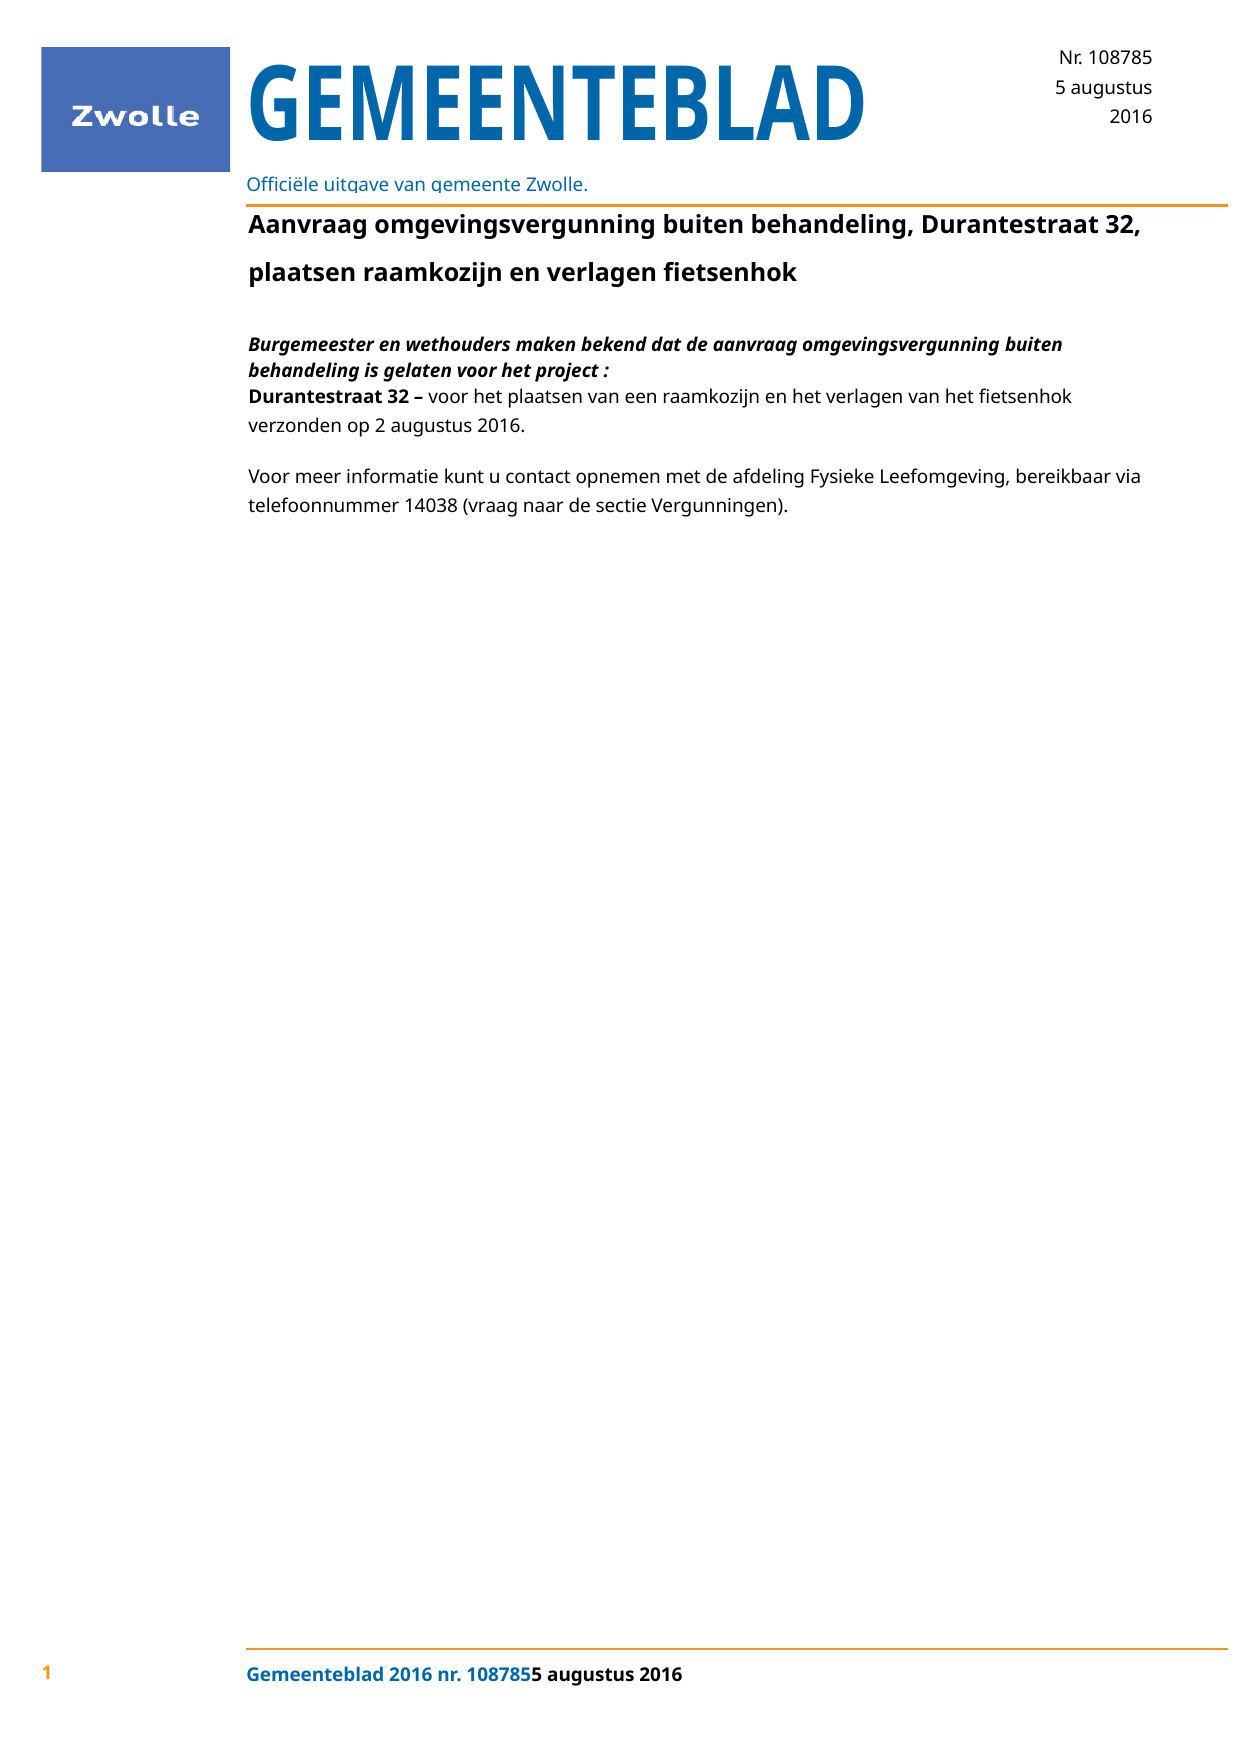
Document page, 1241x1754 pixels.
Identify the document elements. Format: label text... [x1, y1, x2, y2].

text Durantestraat 32 – voor het plaatsen van een raamkozijn en het verlagen van het fietsenhok verzonden op 2 augustus 2016. [248, 383, 1152, 438]
text Burgemeester en wethouders maken bekend dat de aanvraag omgevingsvergunning buiten behandeling is gelaten voor het project : [248, 331, 1152, 383]
text Voor meer informatie kunt u contact opnemen met de afdeling Fysieke Leefomgeving, bereikbaar via telefoonnummer 14038 (vraag naar de sectie Vergunningen). [248, 463, 1152, 518]
text Aanvraag omgevingsvergunning buiten behandeling, Durantestraat 32, plaatsen raamkozijn en verlagen fietsenhok [248, 207, 1152, 288]
picture [41, 47, 231, 172]
